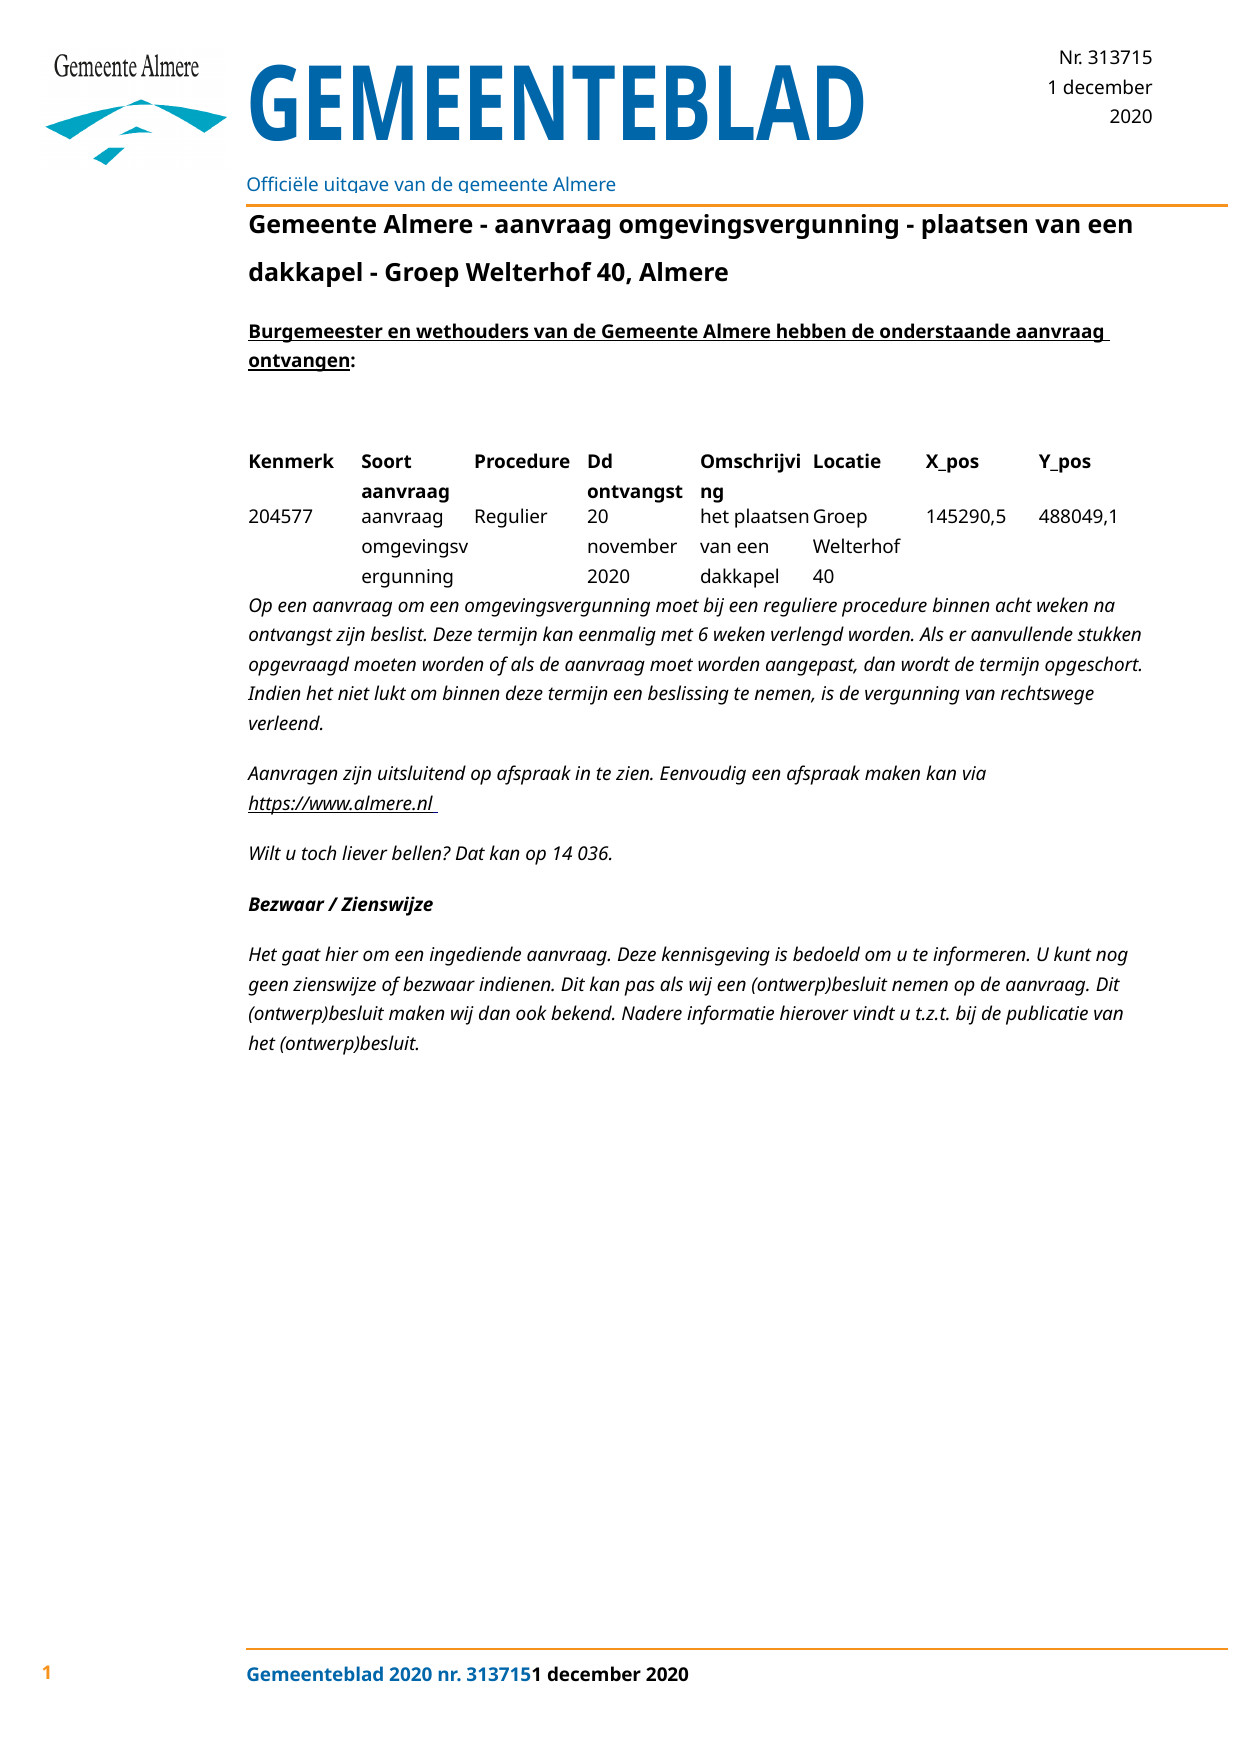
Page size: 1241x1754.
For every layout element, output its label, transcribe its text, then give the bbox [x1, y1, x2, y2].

table_cell 145290,5 [926, 504, 1038, 589]
table_header Y_pos [1039, 449, 1152, 504]
picture [41, 47, 231, 172]
text Wilt u toch liever bellen? Dat kan op 14 036. [248, 841, 1152, 866]
text Op een aanvraag om een omgevingsvergunning moet bij een reguliere procedure binnen acht weken na ontvangst zijn beslist. Deze termijn kan eenmalig met 6 weken verlengd worden. Als er aanvullende stukken opgevraagd moeten worden of als de aanvraag moet worden aangepast, dan wordt de termijn opgeschort. Indien het niet lukt om binnen deze termijn een beslissing te nemen, is de vergunning van rechtswege verleend. [248, 592, 1152, 736]
table_header Soort aanvraag [361, 449, 474, 504]
table_cell het plaatsen van een dakkapel [700, 504, 813, 589]
table_cell aanvraag omgevingsvergunning [361, 504, 474, 589]
table_cell 488049,1 [1039, 504, 1152, 589]
table_header Kenmerk [248, 449, 361, 504]
table_header Omschrijving [700, 449, 813, 504]
text Gemeente Almere - aanvraag omgevingsvergunning - plaatsen van een dakkapel - Groep Welterhof 40, Almere [248, 207, 1152, 288]
text Bezwaar / Zienswijze [248, 891, 1152, 917]
table_header Locatie [813, 449, 926, 504]
table_cell Regulier [474, 504, 587, 589]
table_header X_pos [926, 449, 1038, 504]
table_header Dd ontvangst [587, 449, 700, 504]
text Aanvragen zijn uitsluitend op afspraak in te zien. Eenvoudig een afspraak maken kan via https://www.almere.nl [248, 761, 1152, 816]
table_header Procedure [474, 449, 587, 504]
text Burgemeester en wethouders van de Gemeente Almere hebben de onderstaande aanvraag ontvangen: [248, 318, 1152, 373]
table_cell 20 november 2020 [587, 504, 700, 589]
text Het gaat hier om een ingediende aanvraag. Deze kennisgeving is bedoeld om u te informeren. U kunt nog geen zienswijze of bezwaar indienen. Dit kan pas als wij een (ontwerp)besluit nemen op de aanvraag. Dit (ontwerp)besluit maken wij dan ook bekend. Nadere informatie hierover vindt u t.z.t. bij de publicatie van het (ontwerp)besluit. [248, 941, 1152, 1056]
table_cell 204577 [248, 504, 361, 589]
table_cell Groep Welterhof 40 [813, 504, 926, 589]
